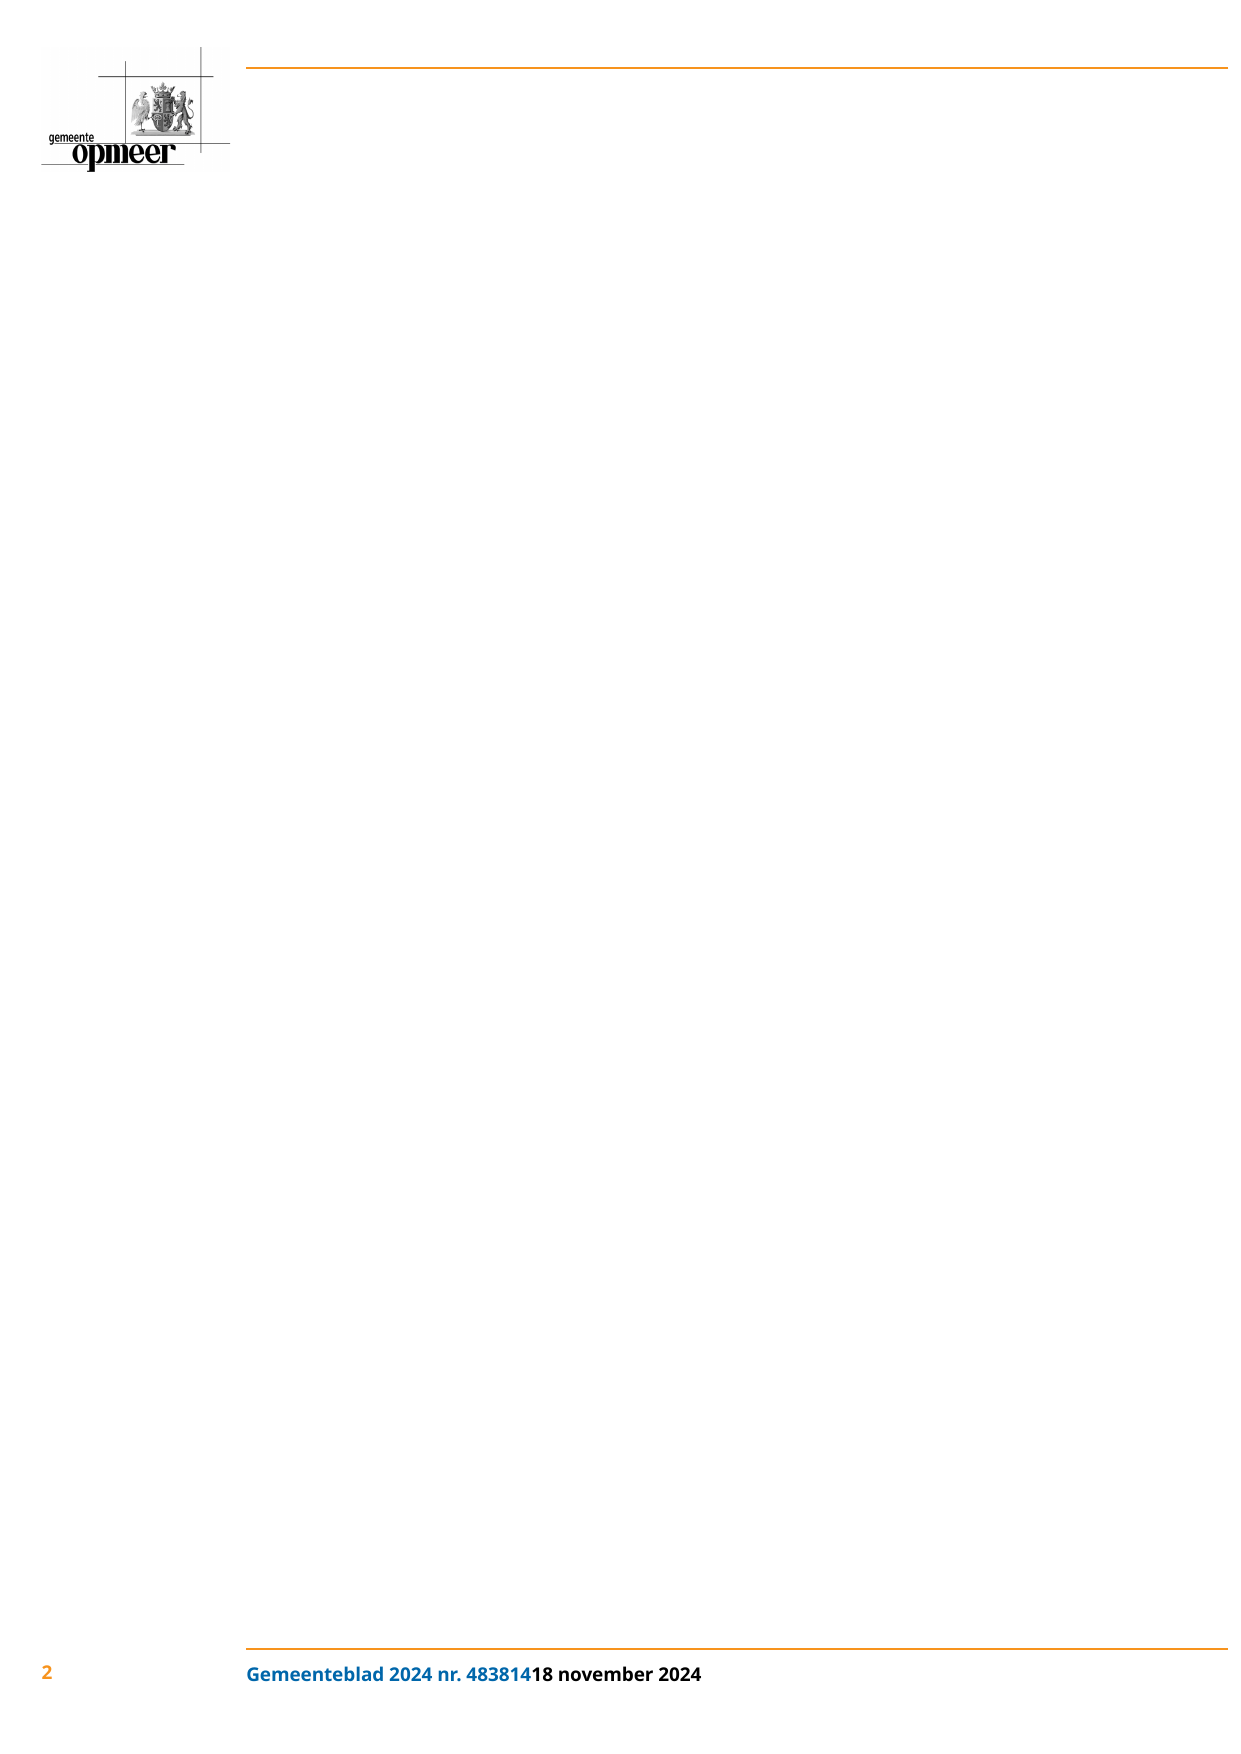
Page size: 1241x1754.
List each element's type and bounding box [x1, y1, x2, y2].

picture [41, 47, 231, 172]
